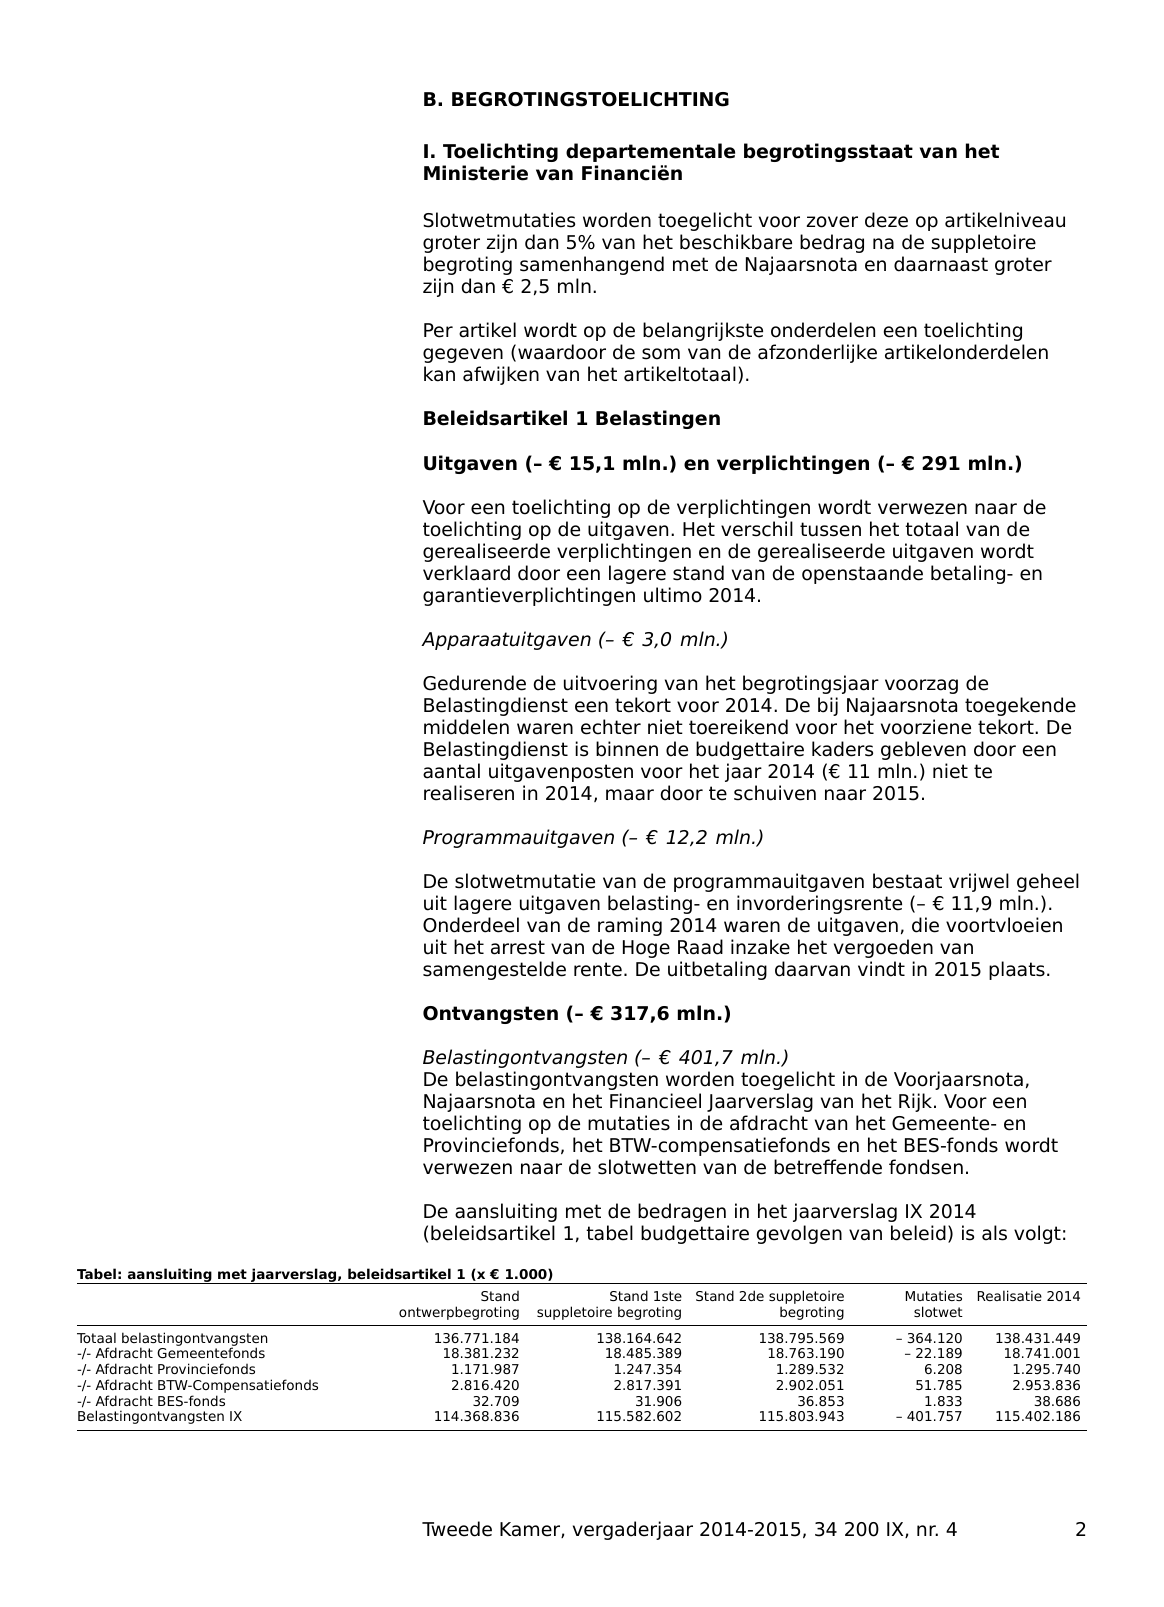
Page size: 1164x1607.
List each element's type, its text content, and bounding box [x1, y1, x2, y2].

table_cell Stand ontwerpbegroting [363, 1284, 526, 1325]
table_cell -/- Afdracht Gemeentefonds [77, 1346, 363, 1362]
table_cell 115.402.186 [969, 1409, 1087, 1429]
table_cell 1.295.740 [969, 1362, 1087, 1378]
text Gedurende de uitvoering van het begrotingsjaar voorzag de Belastingdienst een tekort voor 2014. De bij Najaarsnota toegekende middelen waren echter niet toereikend voor het voorziene tekort. De Belastingdienst is binnen de budgettaire kaders gebleven door een aantal uitgavenposten voor het jaar 2014 (€ 11 mln.) niet te realiseren in 2014, maar door te schuiven naar 2015. [422, 673, 1087, 805]
subtitle Beleidsartikel 1 Belastingen [422, 408, 1087, 430]
table_cell -/- Afdracht Provinciefonds [77, 1362, 363, 1378]
table_cell – 401.757 [850, 1409, 968, 1429]
table_cell [77, 1284, 363, 1325]
subtitle Apparaatuitgaven (– € 3,0 mln.) [422, 629, 1087, 651]
table_cell Totaal belastingontvangsten [77, 1326, 363, 1346]
text De slotwetmutatie van de programmauitgaven bestaat vrijwel geheel uit lagere uitgaven belasting- en invorderingsrente (– € 11,9 mln.). Onderdeel van de raming 2014 waren de uitgaven, die voortvloeien uit het arrest van de Hoge Raad inzake het vergoeden van samengestelde rente. De uitbetaling daarvan vindt in 2015 plaats. [422, 871, 1087, 981]
table_cell 1.289.532 [688, 1362, 850, 1378]
subtitle Programmauitgaven (– € 12,2 mln.) [422, 827, 1087, 849]
table_cell Belastingontvangsten IX [77, 1409, 363, 1429]
table_cell 138.795.569 [688, 1326, 850, 1346]
table_cell 31.906 [526, 1394, 688, 1409]
table_cell 2.902.051 [688, 1378, 850, 1393]
table_cell 1.247.354 [526, 1362, 688, 1378]
text Slotwetmutaties worden toegelicht voor zover deze op artikelniveau groter zijn dan 5% van het beschikbare bedrag na de suppletoire begroting samenhangend met de Najaarsnota en daarnaast groter zijn dan € 2,5 mln. [422, 210, 1087, 298]
subtitle B. BEGROTINGSTOELICHTING [422, 89, 1087, 111]
text Belastingontvangsten (– € 401,7 mln.) [422, 1047, 1087, 1069]
table_cell 2.953.836 [969, 1378, 1087, 1393]
table_header Tabel: aansluiting met jaarverslag, beleidsartikel 1 (x € 1.000) [77, 1267, 1087, 1283]
subtitle Uitgaven (– € 15,1 mln.) en verplichtingen (– € 291 mln.) [422, 452, 1087, 474]
table_cell Mutaties slotwet [850, 1284, 968, 1325]
text Per artikel wordt op de belangrijkste onderdelen een toelichting gegeven (waardoor de som van de afzonderlijke artikelonderdelen kan afwijken van het artikeltotaal). [422, 320, 1087, 386]
table_cell 114.368.836 [363, 1409, 526, 1429]
table_cell – 364.120 [850, 1326, 968, 1346]
table_cell -/- Afdracht BTW-Compensatiefonds [77, 1378, 363, 1393]
table_cell 2.816.420 [363, 1378, 526, 1393]
table_cell 36.853 [688, 1394, 850, 1409]
subtitle I. Toelichting departementale begrotingsstaat van het Ministerie van Financiën [422, 141, 1087, 185]
table_cell -/- Afdracht BES-fonds [77, 1394, 363, 1409]
table_cell Realisatie 2014 [969, 1284, 1087, 1325]
table_cell 18.741.001 [969, 1346, 1087, 1362]
text Voor een toelichting op de verplichtingen wordt verwezen naar de toelichting op de uitgaven. Het verschil tussen het totaal van de gerealiseerde verplichtingen en de gerealiseerde uitgaven wordt verklaard door een lagere stand van de openstaande betaling- en garantieverplichtingen ultimo 2014. [422, 497, 1087, 606]
table_cell 115.582.602 [526, 1409, 688, 1429]
table_cell 51.785 [850, 1378, 968, 1393]
text De aansluiting met de bedragen in het jaarverslag IX 2014 (beleidsartikel 1, tabel budgettaire gevolgen van beleid) is als volgt: [422, 1201, 1087, 1245]
subtitle Ontvangsten (– € 317,6 mln.) [422, 1003, 1087, 1025]
table_cell Stand 2de suppletoire begroting [688, 1284, 850, 1325]
table_cell 2.817.391 [526, 1378, 688, 1393]
table_cell 1.833 [850, 1394, 968, 1409]
table_cell Stand 1ste suppletoire begroting [526, 1284, 688, 1325]
table_cell 136.771.184 [363, 1326, 526, 1346]
table_cell 38.686 [969, 1394, 1087, 1409]
table_cell 1.171.987 [363, 1362, 526, 1378]
table_cell 18.485.389 [526, 1346, 688, 1362]
text De belastingontvangsten worden toegelicht in de Voorjaarsnota, Najaarsnota en het Financieel Jaarverslag van het Rijk. Voor een toelichting op de mutaties in de afdracht van het Gemeente- en Provinciefonds, het BTW-compensatiefonds en het BES-fonds wordt verwezen naar de slotwetten van de betreffende fondsen. [422, 1069, 1087, 1179]
table_cell 138.431.449 [969, 1326, 1087, 1346]
table_cell 6.208 [850, 1362, 968, 1378]
table_cell 18.763.190 [688, 1346, 850, 1362]
table_cell 115.803.943 [688, 1409, 850, 1429]
table_cell 32.709 [363, 1394, 526, 1409]
table_cell 138.164.642 [526, 1326, 688, 1346]
table_cell – 22.189 [850, 1346, 968, 1362]
table_cell 18.381.232 [363, 1346, 526, 1362]
